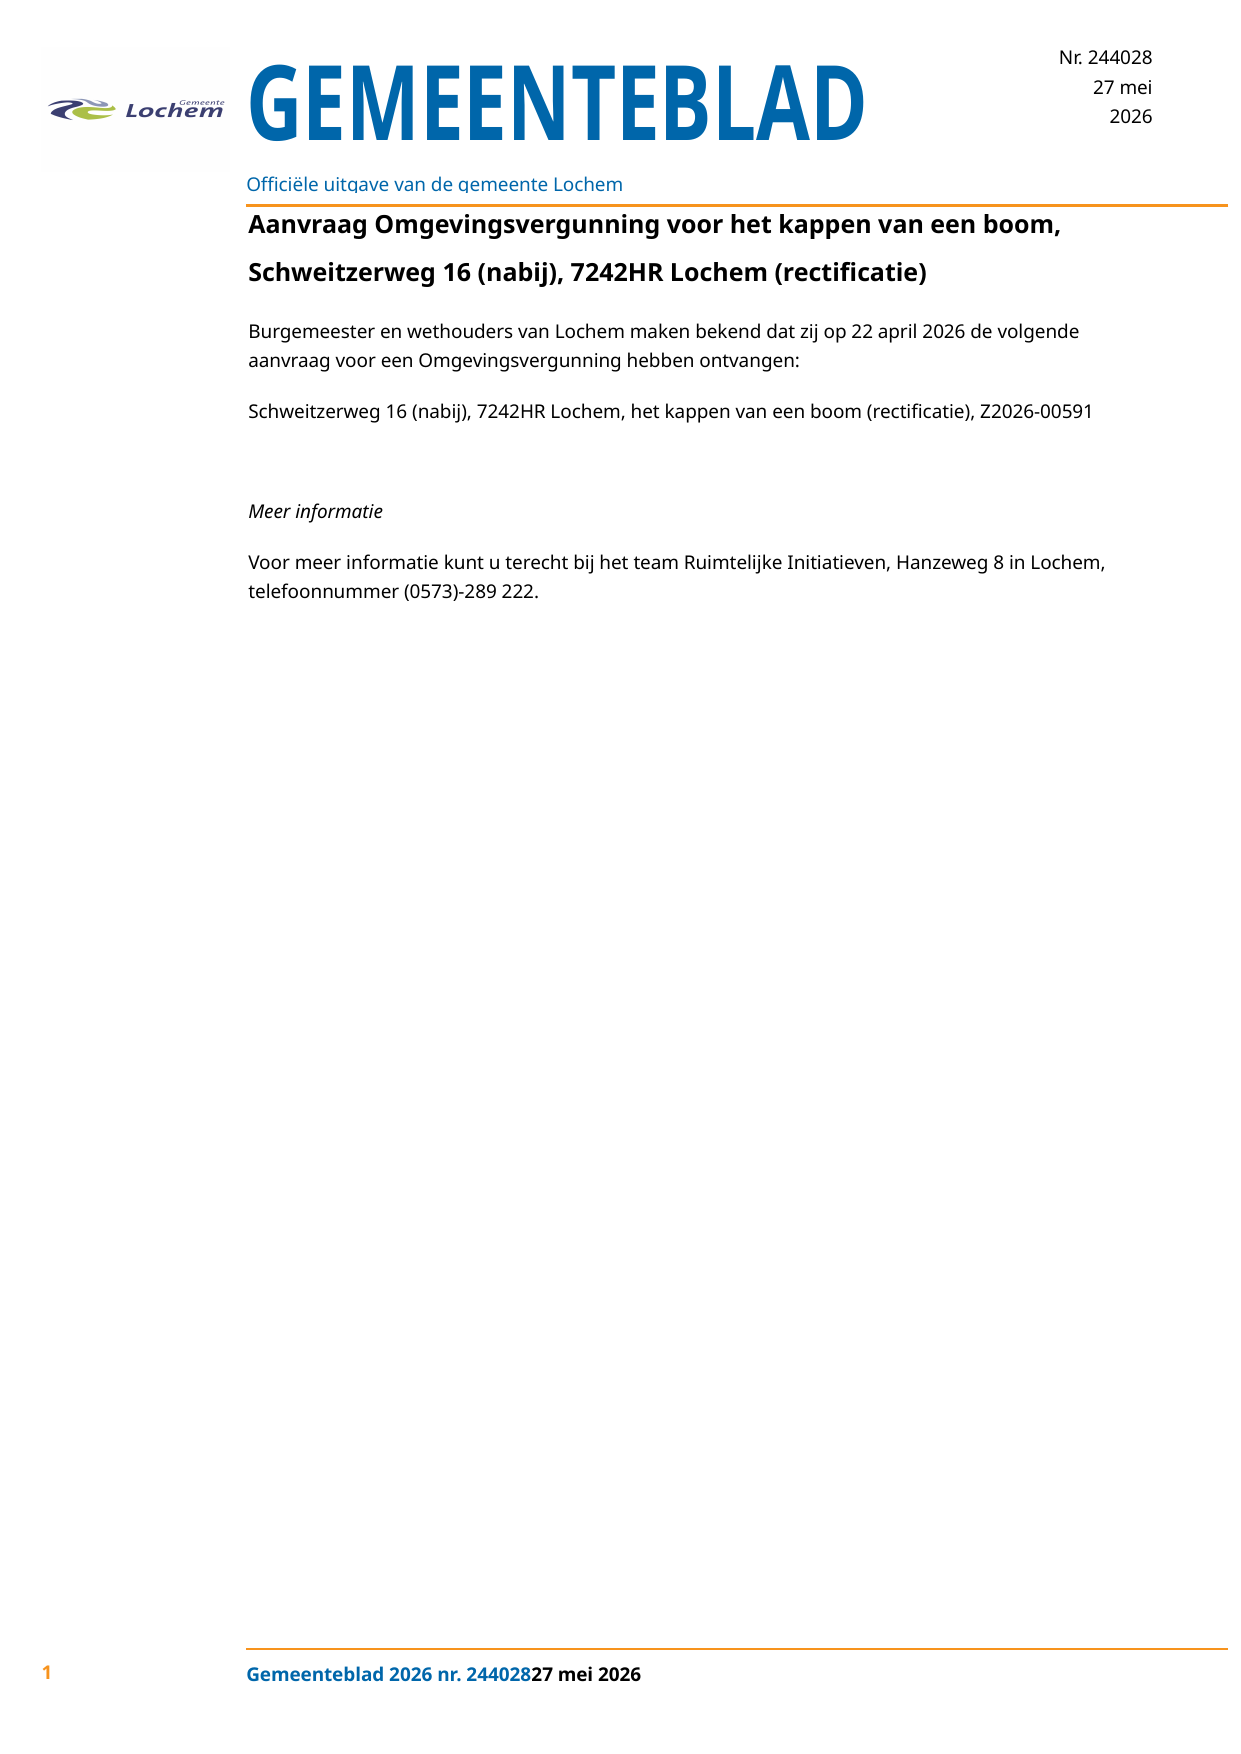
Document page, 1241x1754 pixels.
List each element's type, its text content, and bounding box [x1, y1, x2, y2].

text Schweitzerweg 16 (nabij), 7242HR Lochem, het kappen van een boom (rectificatie), Z2026-00591 [248, 398, 1152, 424]
picture [41, 47, 231, 172]
text Burgemeester en wethouders van Lochem maken bekend dat zij op 22 april 2026 de volgende aanvraag voor een Omgevingsvergunning hebben ontvangen: [248, 318, 1152, 373]
text Aanvraag Omgevingsvergunning voor het kappen van een boom, Schweitzerweg 16 (nabij), 7242HR Lochem (rectificatie) [248, 207, 1152, 288]
text Voor meer informatie kunt u terecht bij het team Ruimtelijke Initiatieven, Hanzeweg 8 in Lochem, telefoonnummer (0573)-289 222. [248, 549, 1152, 604]
text Meer informatie [248, 499, 1152, 524]
